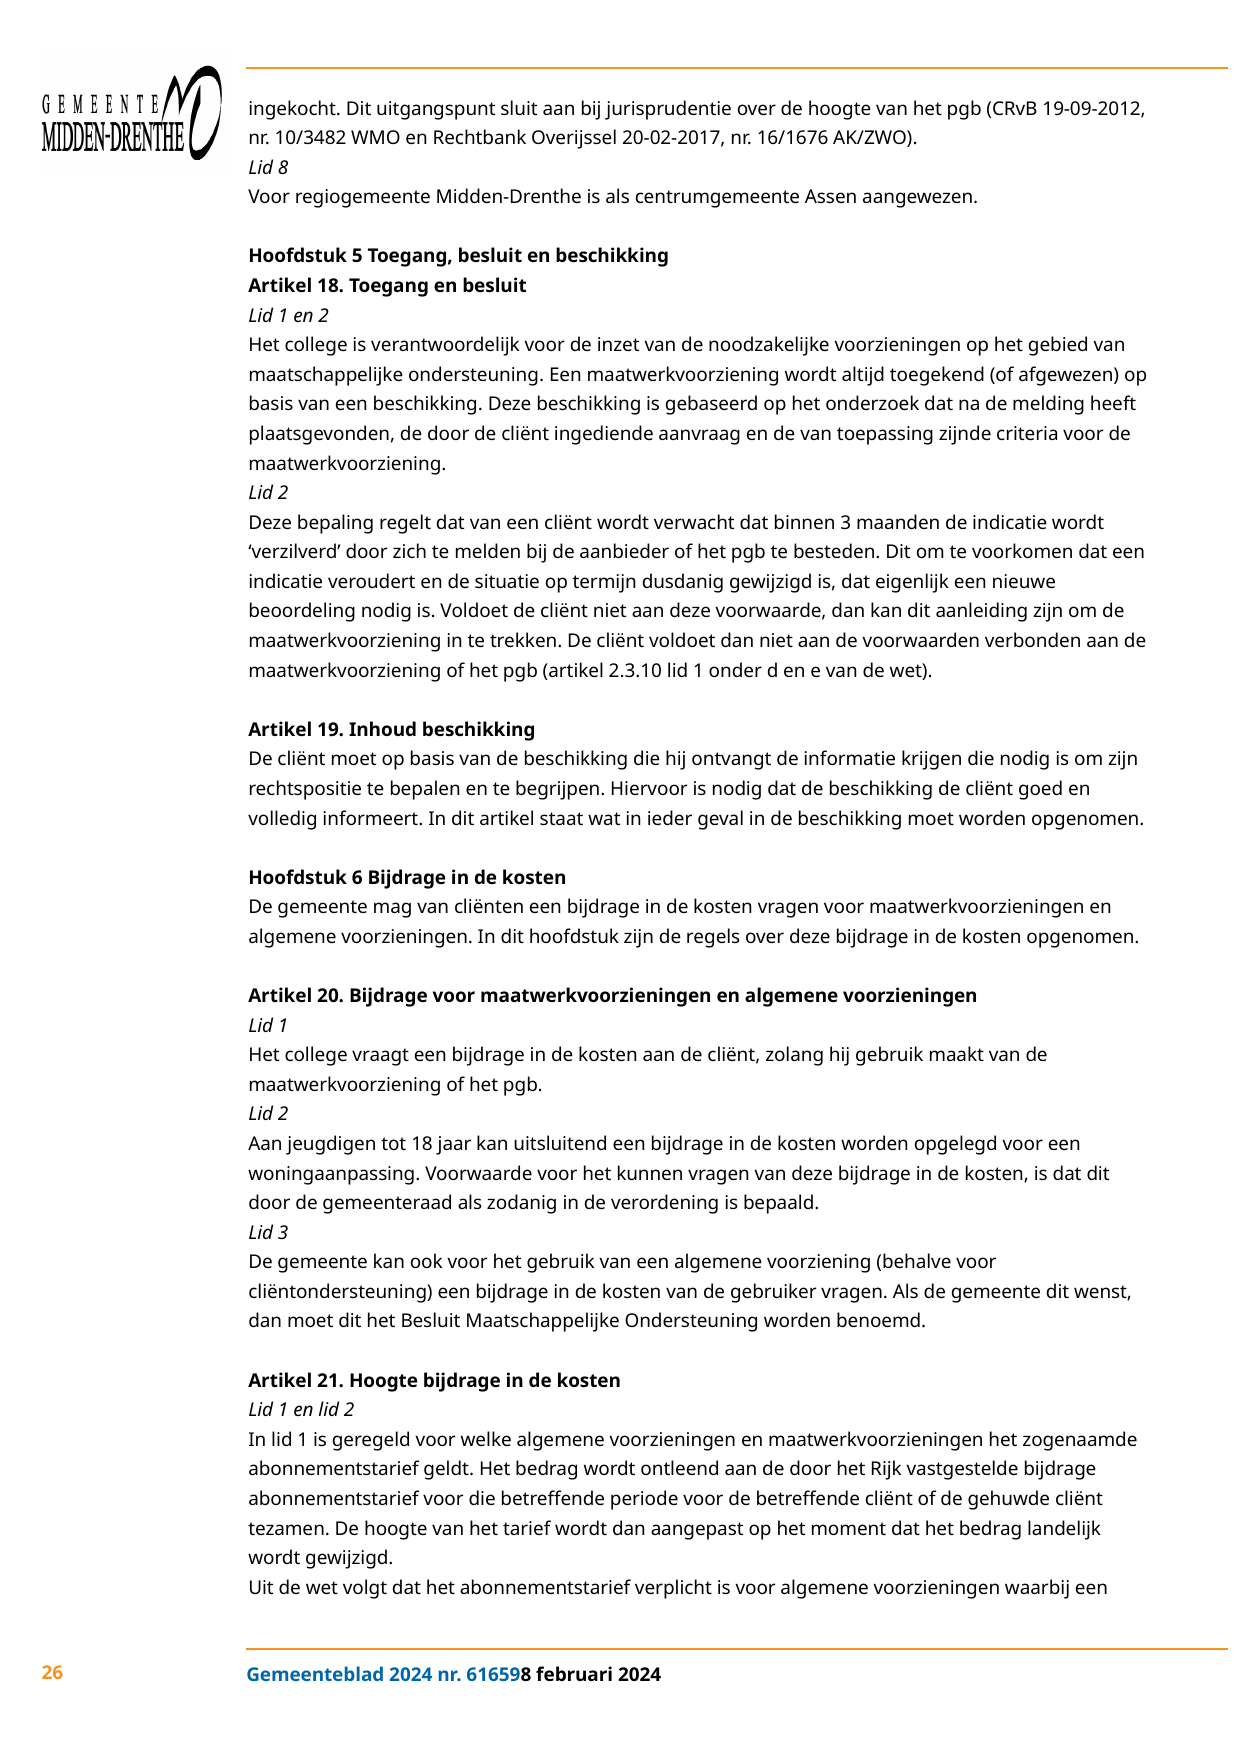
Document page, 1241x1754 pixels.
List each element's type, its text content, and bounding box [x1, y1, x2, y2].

text Het college is verantwoordelijk voor de inzet van de noodzakelijke voorzieningen op het gebied van maatschappelijke ondersteuning. Een maatwerkvoorziening wordt altijd toegekend (of afgewezen) op basis van een beschikking. Deze beschikking is gebaseerd op het onderzoek dat na de melding heeft plaatsgevonden, de door de cliënt ingediende aanvraag en de van toepassing zijnde criteria voor de maatwerkvoorziening. [248, 331, 1152, 476]
text ingekocht. Dit uitgangspunt sluit aan bij jurisprudentie over de hoogte van het pgb (CRvB 19-09-2012, nr. 10/3482 WMO en Rechtbank Overijssel 20-02-2017, nr. 16/1676 AK/ZWO). [248, 95, 1152, 150]
text Deze bepaling regelt dat van een cliënt wordt verwacht dat binnen 3 maanden de indicatie wordt ‘verzilverd’ door zich te melden bij de aanbieder of het pgb te besteden. Dit om te voorkomen dat een indicatie veroudert en de situatie op termijn dusdanig gewijzigd is, dat eigenlijk een nieuwe beoordeling nodig is. Voldoet de cliënt niet aan deze voorwaarde, dan kan dit aanleiding zijn om de maatwerkvoorziening in te trekken. De cliënt voldoet dan niet aan de voorwaarden verbonden aan de maatwerkvoorziening of het pgb (artikel 2.3.10 lid 1 onder d en e van de wet). [248, 509, 1152, 683]
text Lid 2 [248, 1101, 1152, 1126]
text Lid 1 en 2 [248, 302, 1152, 328]
text Artikel 21. Hoogte bijdrage in de kosten [248, 1367, 1152, 1393]
text Hoofdstuk 5 Toegang, besluit en beschikking [248, 243, 1152, 268]
text In lid 1 is geregeld voor welke algemene voorzieningen en maatwerkvoorzieningen het zogenaamde abonnementstarief geldt. Het bedrag wordt ontleend aan de door het Rijk vastgestelde bijdrage abonnementstarief voor die betreffende periode voor de betreffende cliënt of de gehuwde cliënt tezamen. De hoogte van het tarief wordt dan aangepast op het moment dat het bedrag landelijk wordt gewijzigd. [248, 1426, 1152, 1570]
text Lid 3 [248, 1219, 1152, 1245]
text Lid 1 [248, 1012, 1152, 1038]
text Lid 2 [248, 479, 1152, 505]
text Voor regiogemeente Midden-Drenthe is als centrumgemeente Assen aangewezen. [248, 183, 1152, 209]
text Hoofdstuk 6 Bijdrage in de kosten [248, 864, 1152, 890]
text Artikel 18. Toegang en besluit [248, 272, 1152, 298]
text Aan jeugdigen tot 18 jaar kan uitsluitend een bijdrage in de kosten worden opgelegd voor een woningaanpassing. Voorwaarde voor het kunnen vragen van deze bijdrage in de kosten, is dat dit door de gemeenteraad als zodanig in de verordening is bepaald. [248, 1130, 1152, 1215]
text Uit de wet volgt dat het abonnementstarief verplicht is voor algemene voorzieningen waarbij een [248, 1574, 1152, 1600]
text Lid 1 en lid 2 [248, 1396, 1152, 1422]
text De cliënt moet op basis van de beschikking die hij ontvangt de informatie krijgen die nodig is om zijn rechtspositie te bepalen en te begrijpen. Hiervoor is nodig dat de beschikking de cliënt goed en volledig informeert. In dit artikel staat wat in ieder geval in de beschikking moet worden opgenomen. [248, 746, 1152, 831]
picture [41, 47, 231, 172]
text Artikel 20. Bijdrage voor maatwerkvoorzieningen en algemene voorzieningen [248, 982, 1152, 1008]
text Het college vraagt een bijdrage in de kosten aan de cliënt, zolang hij gebruik maakt van de maatwerkvoorziening of het pgb. [248, 1041, 1152, 1097]
text Artikel 19. Inhoud beschikking [248, 716, 1152, 742]
text De gemeente kan ook voor het gebruik van een algemene voorziening (behalve voor cliëntondersteuning) een bijdrage in de kosten van de gebruiker vragen. Als de gemeente dit wenst, dan moet dit het Besluit Maatschappelijke Ondersteuning worden benoemd. [248, 1248, 1152, 1333]
text De gemeente mag van cliënten een bijdrage in de kosten vragen voor maatwerkvoorzieningen en algemene voorzieningen. In dit hoofdstuk zijn de regels over deze bijdrage in de kosten opgenomen. [248, 893, 1152, 949]
text Lid 8 [248, 154, 1152, 180]
